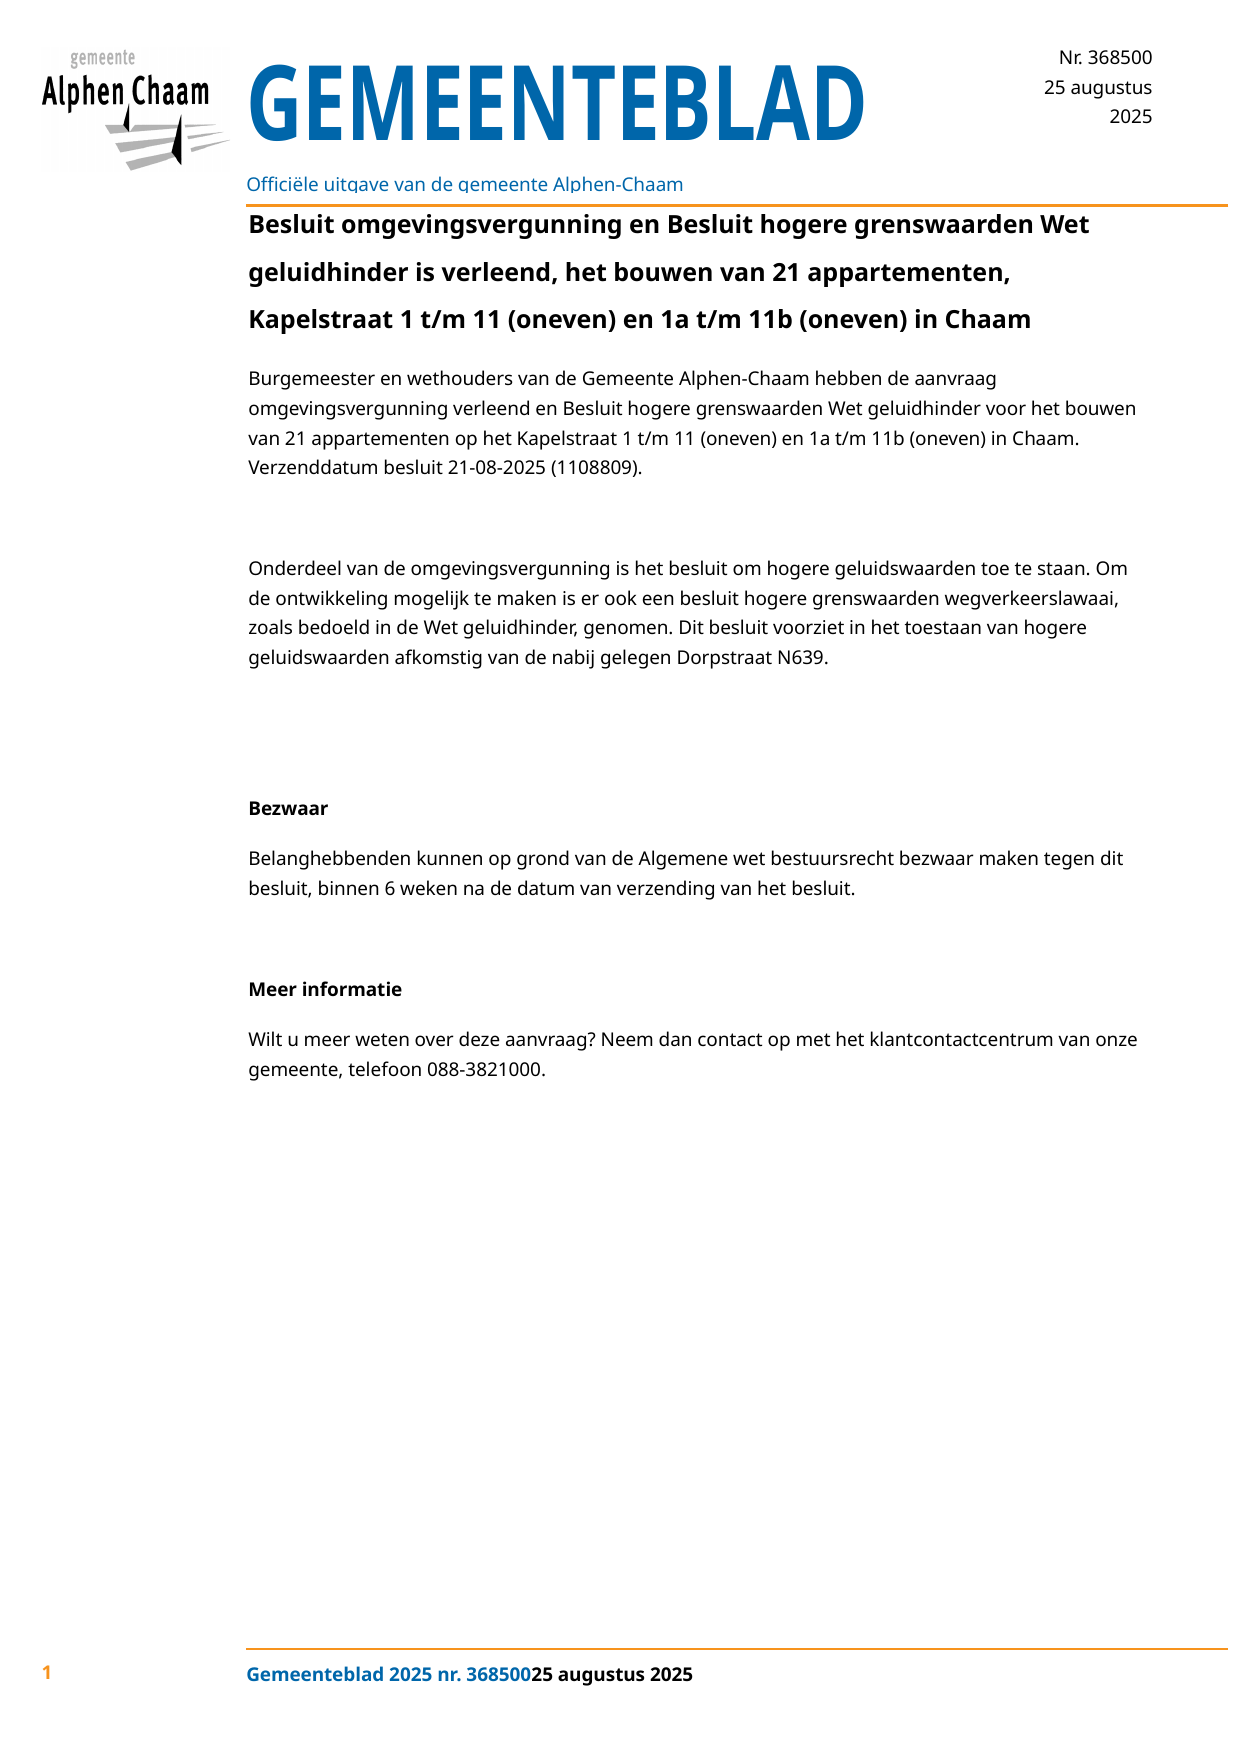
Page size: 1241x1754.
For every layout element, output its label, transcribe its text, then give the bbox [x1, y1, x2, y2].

text Wilt u meer weten over deze aanvraag? Neem dan contact op met het klantcontactcentrum van onze gemeente, telefoon 088-3821000. [248, 1026, 1152, 1082]
picture [41, 47, 231, 172]
text Onderdeel van de omgevingsvergunning is het besluit om hogere geluidswaarden toe te staan. Om de ontwikkeling mogelijk te maken is er ook een besluit hogere grenswaarden wegverkeerslawaai, zoals bedoeld in de Wet geluidhinder, genomen. Dit besluit voorziet in het toestaan van hogere geluidswaarden afkomstig van de nabij gelegen Dorpstraat N639. [248, 555, 1152, 669]
text Bezwaar [248, 795, 1152, 821]
text Meer informatie [248, 976, 1152, 1002]
text Burgemeester en wethouders van de Gemeente Alphen-Chaam hebben de aanvraag omgevingsvergunning verleend en Besluit hogere grenswaarden Wet geluidhinder voor het bouwen van 21 appartementen op het Kapelstraat 1 t/m 11 (oneven) en 1a t/m 11b (oneven) in Chaam. Verzenddatum besluit 21-08-2025 (1108809). [248, 366, 1152, 480]
text Besluit omgevingsvergunning en Besluit hogere grenswaarden Wet geluidhinder is verleend, het bouwen van 21 appartementen, Kapelstraat 1 t/m 11 (oneven) en 1a t/m 11b (oneven) in Chaam [248, 207, 1152, 336]
text Belanghebbenden kunnen op grond van de Algemene wet bestuursrecht bezwaar maken tegen dit besluit, binnen 6 weken na de datum van verzending van het besluit. [248, 846, 1152, 901]
